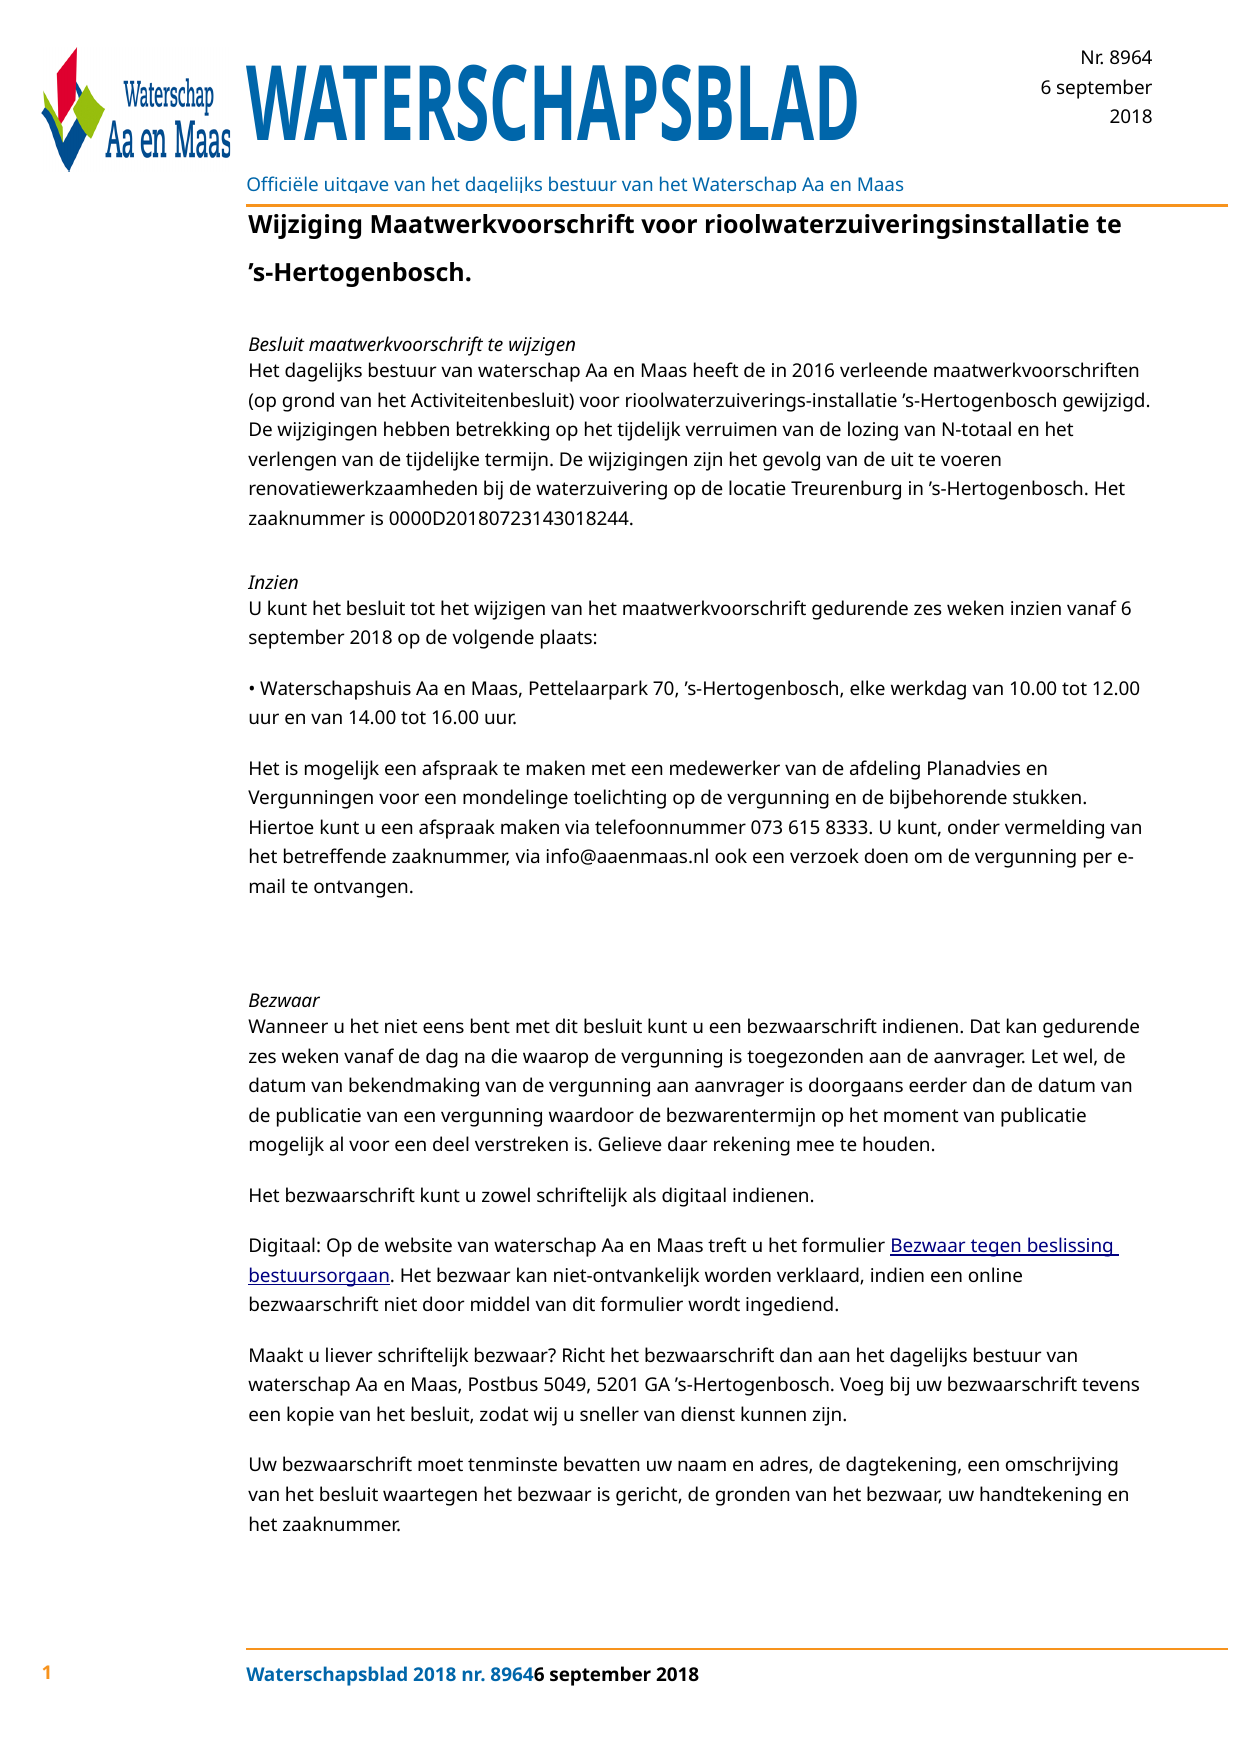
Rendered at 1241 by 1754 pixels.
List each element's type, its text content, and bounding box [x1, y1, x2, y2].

text Het bezwaarschrift kunt u zowel schriftelijk als digitaal indienen. [248, 1182, 1152, 1208]
text Besluit maatwerkvoorschrift te wijzigen [248, 331, 1152, 357]
picture [41, 47, 231, 172]
text Uw bezwaarschrift moet tenminste bevatten uw naam en adres, de dagtekening, een omschrijving van het besluit waartegen het bezwaar is gericht, de gronden van het bezwaar, uw handtekening en het zaaknummer. [248, 1452, 1152, 1536]
text Inzien [248, 569, 1152, 595]
text Maakt u liever schriftelijk bezwaar? Richt het bezwaarschrift dan aan het dagelijks bestuur van waterschap Aa en Maas, Postbus 5049, 5201 GA ’s-Hertogenbosch. Voeg bij uw bezwaarschrift tevens een kopie van het besluit, zodat wij u sneller van dienst kunnen zijn. [248, 1342, 1152, 1427]
text Digitaal: Op de website van waterschap Aa en Maas treft u het formulier Bezwaar tegen beslissing bestuursorgaan. Het bezwaar kan niet-ontvankelijk worden verklaard, indien een online bezwaarschrift niet door middel van dit formulier wordt ingediend. [248, 1232, 1152, 1317]
text Wanneer u het niet eens bent met dit besluit kunt u een bezwaarschrift indienen. Dat kan gedurende zes weken vanaf de dag na die waarop de vergunning is toegezonden aan de aanvrager. Let wel, de datum van bekendmaking van de vergunning aan aanvrager is doorgaans eerder dan de datum van de publicatie van een vergunning waardoor de bezwarentermijn op het moment van publicatie mogelijk al voor een deel verstreken is. Gelieve daar rekening mee te houden. [248, 1013, 1152, 1157]
text U kunt het besluit tot het wijzigen van het maatwerkvoorschrift gedurende zes weken inzien vanaf 6 september 2018 op de volgende plaats: [248, 595, 1152, 650]
text • Waterschapshuis Aa en Maas, Pettelaarpark 70, ’s-Hertogenbosch, elke werkdag van 10.00 tot 12.00 uur en van 14.00 tot 16.00 uur. [248, 675, 1152, 730]
text Het is mogelijk een afspraak te maken met een medewerker van de afdeling Planadvies en Vergunningen voor een mondelinge toelichting op de vergunning en de bijbehorende stukken. Hiertoe kunt u een afspraak maken via telefoonnummer 073 615 8333. U kunt, onder vermelding van het betreffende zaaknummer, via info@aaenmaas.nl ook een verzoek doen om de vergunning per e-mail te ontvangen. [248, 755, 1152, 899]
text Bezwaar [248, 987, 1152, 1013]
text Het dagelijks bestuur van waterschap Aa en Maas heeft de in 2016 verleende maatwerkvoorschriften (op grond van het Activiteitenbesluit) voor rioolwaterzuiverings-installatie ’s-Hertogenbosch gewijzigd. De wijzigingen hebben betrekking op het tijdelijk verruimen van de lozing van N-totaal en het verlengen van de tijdelijke termijn. De wijzigingen zijn het gevolg van de uit te voeren renovatiewerkzaamheden bij de waterzuivering op de locatie Treurenburg in ’s-Hertogenbosch. Het zaaknummer is 0000D20180723143018244. [248, 357, 1152, 531]
text Wijziging Maatwerkvoorschrift voor rioolwaterzuiveringsinstallatie te ’s-Hertogenbosch. [248, 207, 1152, 288]
